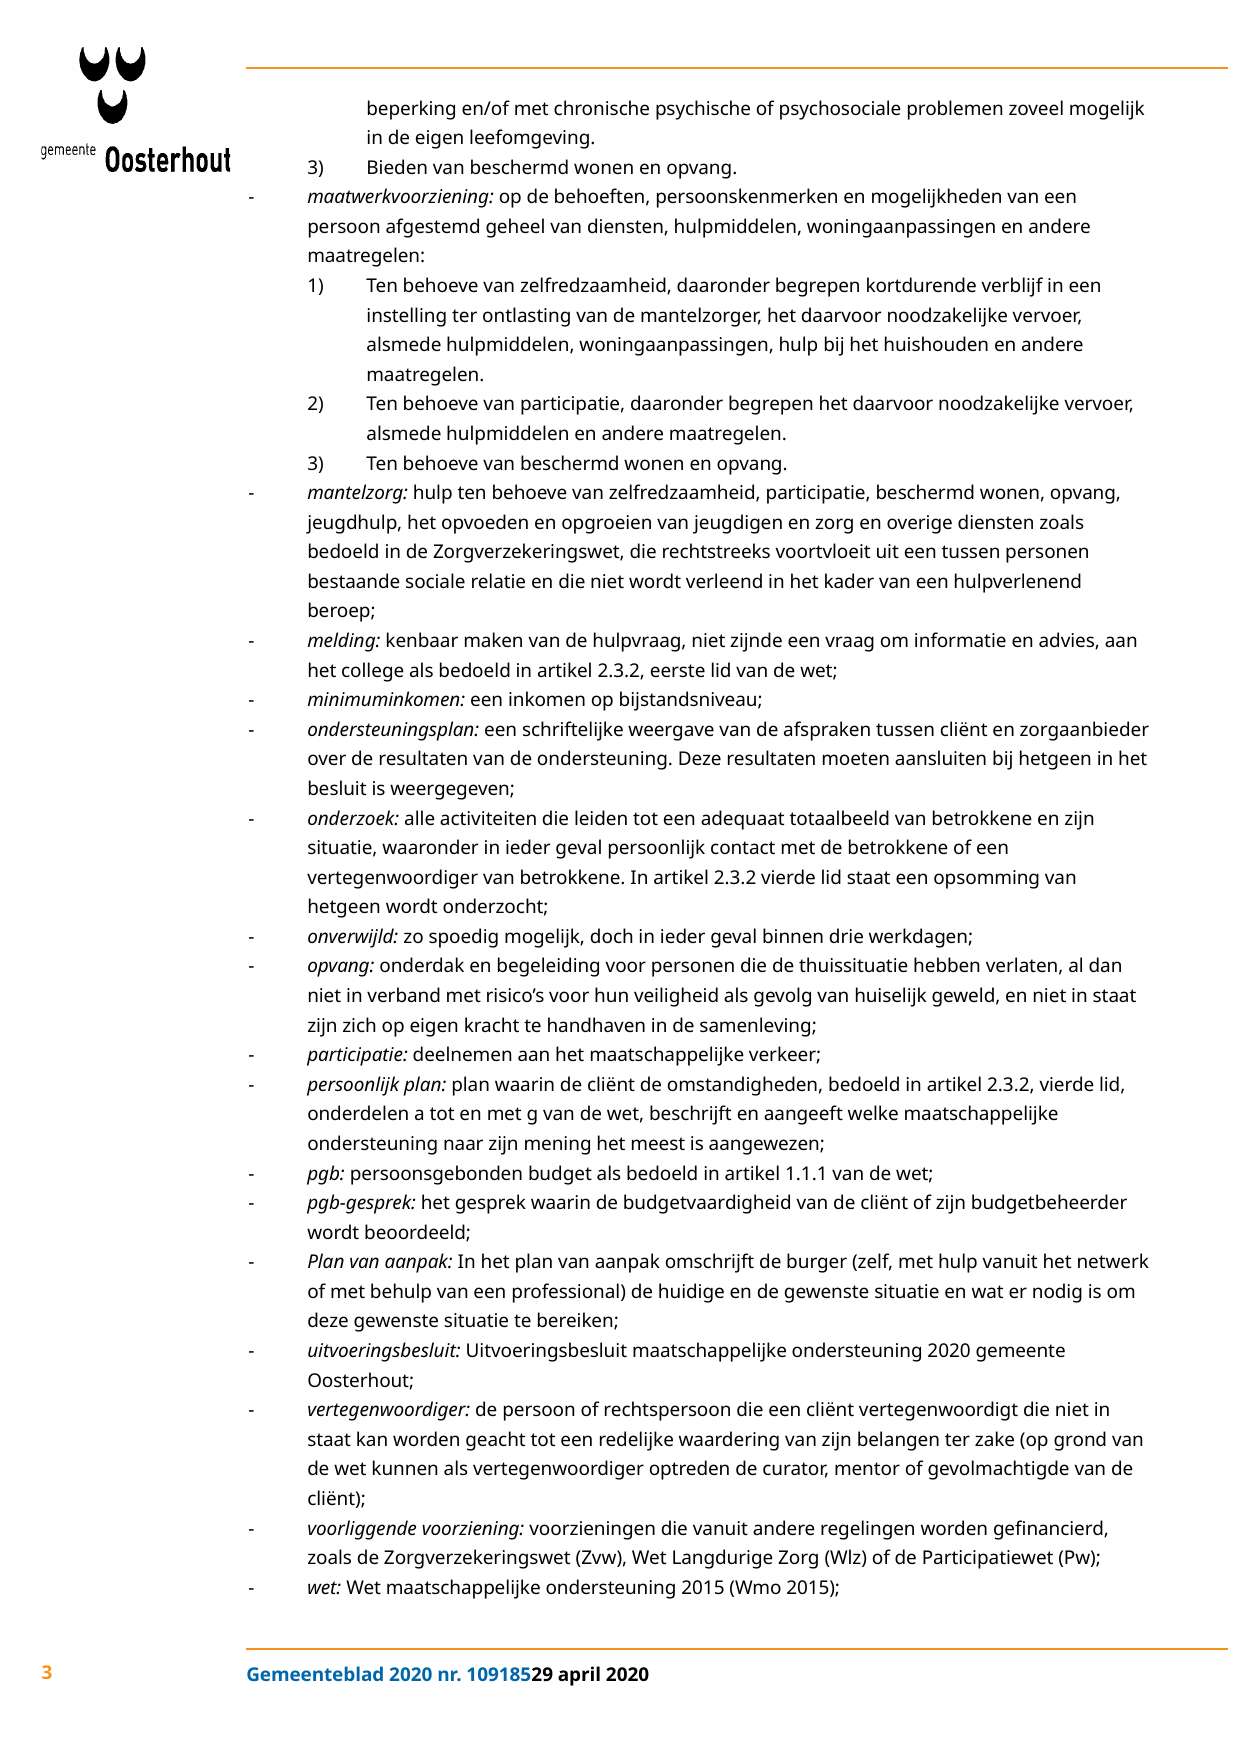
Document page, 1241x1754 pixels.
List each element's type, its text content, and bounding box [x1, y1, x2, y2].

list wet: Wet maatschappelijke ondersteuning 2015 (Wmo 2015); [248, 1574, 1152, 1600]
list ondersteuningsplan: een schriftelijke weergave van de afspraken tussen cliënt en zorgaanbieder over de resultaten van de ondersteuning. Deze resultaten moeten aansluiten bij hetgeen in het besluit is weergegeven; [248, 716, 1152, 801]
list onderzoek: alle activiteiten die leiden tot een adequaat totaalbeeld van betrokkene en zijn situatie, waaronder in ieder geval persoonlijk contact met de betrokkene of een vertegenwoordiger van betrokkene. In artikel 2.3.2 vierde lid staat een opsomming van hetgeen wordt onderzocht; [248, 805, 1152, 919]
list Ten behoeve van zelfredzaamheid, daaronder begrepen kortdurende verblijf in een instelling ter ontlasting van de mantelzorger, het daarvoor noodzakelijke vervoer, alsmede hulpmiddelen, woningaanpassingen, hulp bij het huishouden en andere maatregelen. [307, 272, 1152, 387]
list uitvoeringsbesluit: Uitvoeringsbesluit maatschappelijke ondersteuning 2020 gemeente Oosterhout; [248, 1337, 1152, 1393]
list maatwerkvoorziening: op de behoeften, persoonskenmerken en mogelijkheden van een persoon afgestemd geheel van diensten, hulpmiddelen, woningaanpassingen en andere maatregelen: [248, 183, 1152, 268]
list voorliggende voorziening: voorzieningen die vanuit andere regelingen worden gefinancierd, zoals de Zorgverzekeringswet (Zvw), Wet Langdurige Zorg (Wlz) of de Participatiewet (Pw); [248, 1515, 1152, 1570]
list participatie: deelnemen aan het maatschappelijke verkeer; [248, 1041, 1152, 1067]
list Ten behoeve van participatie, daaronder begrepen het daarvoor noodzakelijke vervoer, alsmede hulpmiddelen en andere maatregelen. [307, 391, 1152, 446]
list Plan van aanpak: In het plan van aanpak omschrijft de burger (zelf, met hulp vanuit het netwerk of met behulp van een professional) de huidige en de gewenste situatie en wat er nodig is om deze gewenste situatie te bereiken; [248, 1248, 1152, 1333]
list persoonlijk plan: plan waarin de cliënt de omstandigheden, bedoeld in artikel 2.3.2, vierde lid, onderdelen a tot en met g van de wet, beschrijft en aangeeft welke maatschappelijke ondersteuning naar zijn mening het meest is aangewezen; [248, 1071, 1152, 1156]
list opvang: onderdak en begeleiding voor personen die de thuissituatie hebben verlaten, al dan niet in verband met risico’s voor hun veiligheid als gevolg van huiselijk geweld, en niet in staat zijn zich op eigen kracht te handhaven in de samenleving; [248, 953, 1152, 1038]
list beperking en/of met chronische psychische of psychosociale problemen zoveel mogelijk in de eigen leefomgeving. [307, 95, 1152, 150]
list pgb: persoonsgebonden budget als bedoeld in artikel 1.1.1 van de wet; [248, 1160, 1152, 1186]
list vertegenwoordiger: de persoon of rechtspersoon die een cliënt vertegenwoordigt die niet in staat kan worden geacht tot een redelijke waardering van zijn belangen ter zake (op grond van de wet kunnen als vertegenwoordiger optreden de curator, mentor of gevolmachtigde van de cliënt); [248, 1396, 1152, 1511]
picture [41, 47, 231, 172]
list pgb-gesprek: het gesprek waarin de budgetvaardigheid van de cliënt of zijn budgetbeheerder wordt beoordeeld; [248, 1189, 1152, 1245]
list melding: kenbaar maken van de hulpvraag, niet zijnde een vraag om informatie en advies, aan het college als bedoeld in artikel 2.3.2, eerste lid van de wet; [248, 627, 1152, 683]
list Bieden van beschermd wonen en opvang. [307, 154, 1152, 180]
list mantelzorg: hulp ten behoeve van zelfredzaamheid, participatie, beschermd wonen, opvang, jeugdhulp, het opvoeden en opgroeien van jeugdigen en zorg en overige diensten zoals bedoeld in de Zorgverzekeringswet, die rechtstreeks voortvloeit uit een tussen personen bestaande sociale relatie en die niet wordt verleend in het kader van een hulpverlenend beroep; [248, 479, 1152, 623]
list Ten behoeve van beschermd wonen en opvang. [307, 450, 1152, 476]
list minimuminkomen: een inkomen op bijstandsniveau; [248, 686, 1152, 712]
list onverwijld: zo spoedig mogelijk, doch in ieder geval binnen drie werkdagen; [248, 923, 1152, 949]
